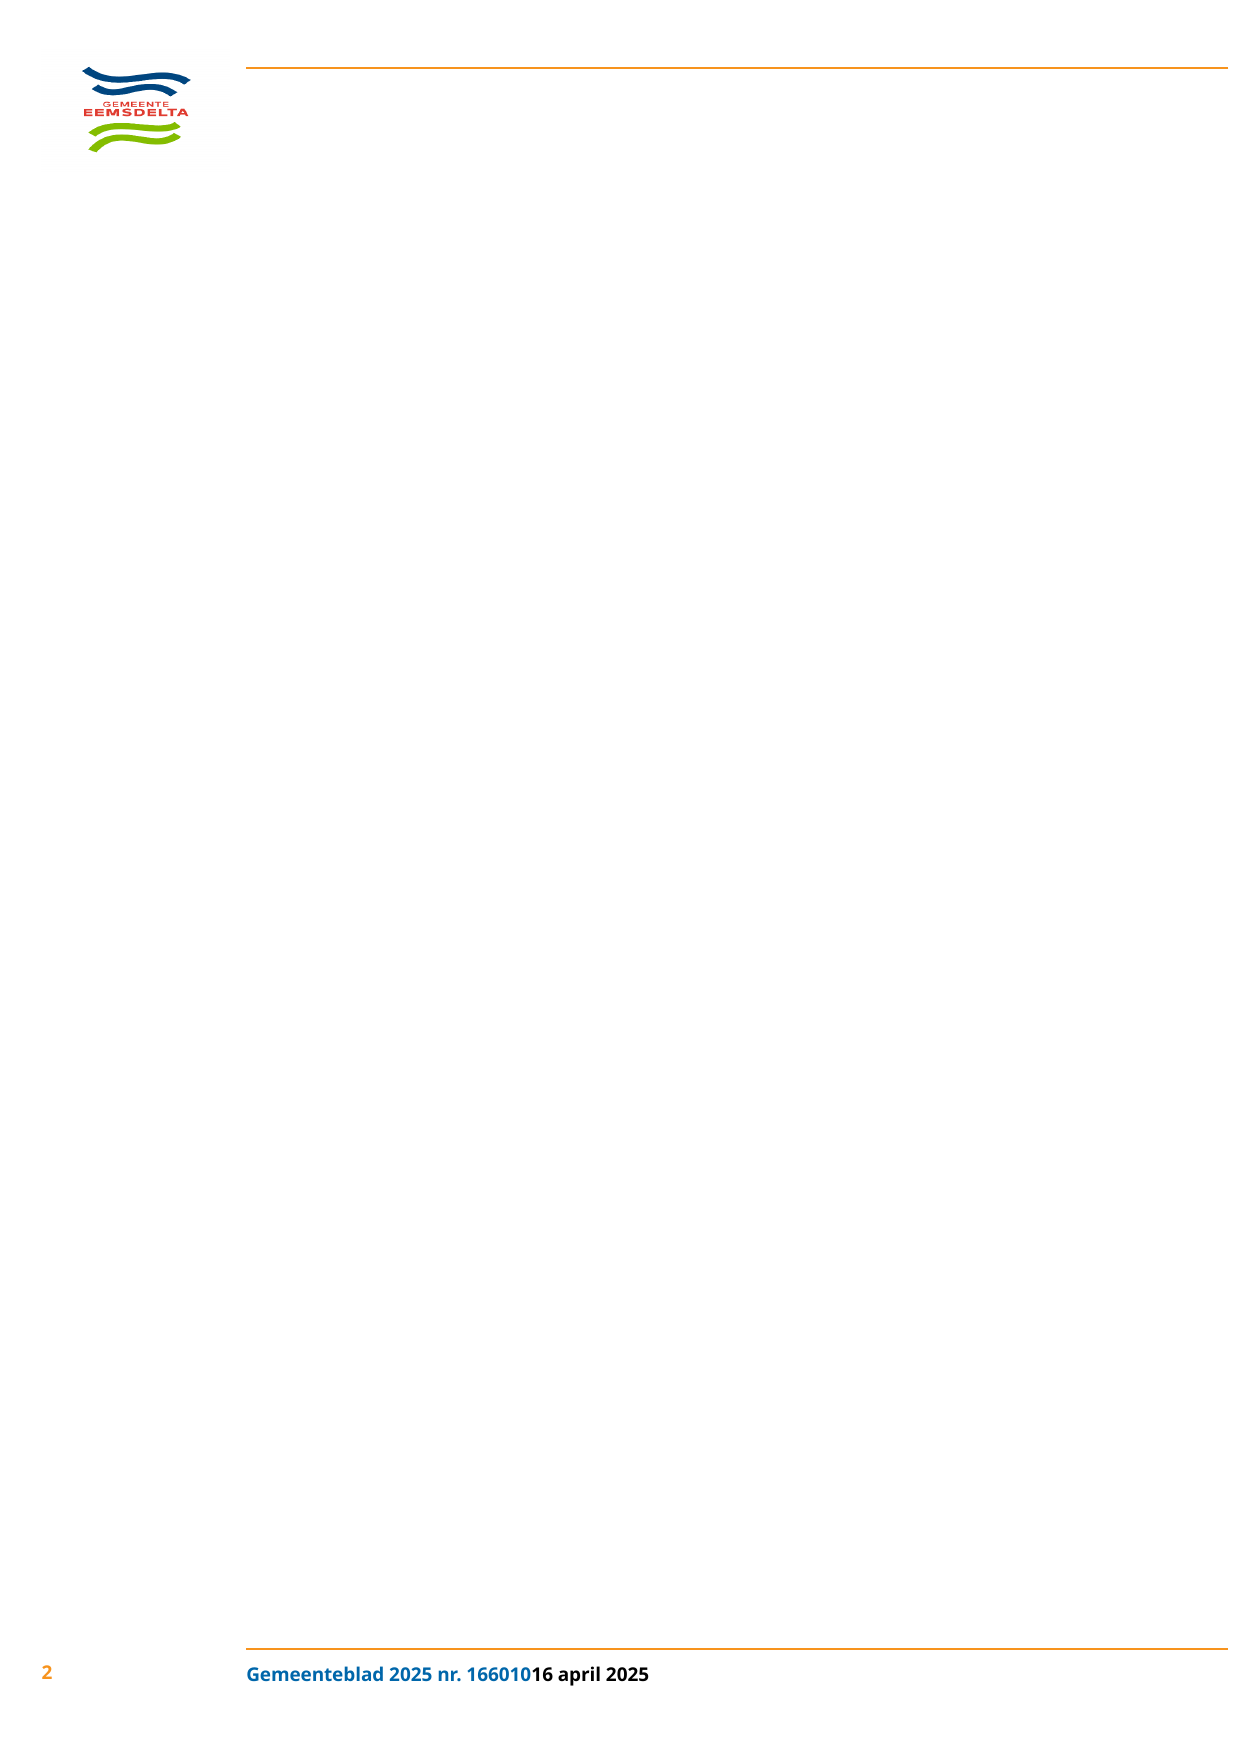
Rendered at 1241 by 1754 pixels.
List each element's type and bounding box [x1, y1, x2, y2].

picture [41, 47, 231, 172]
